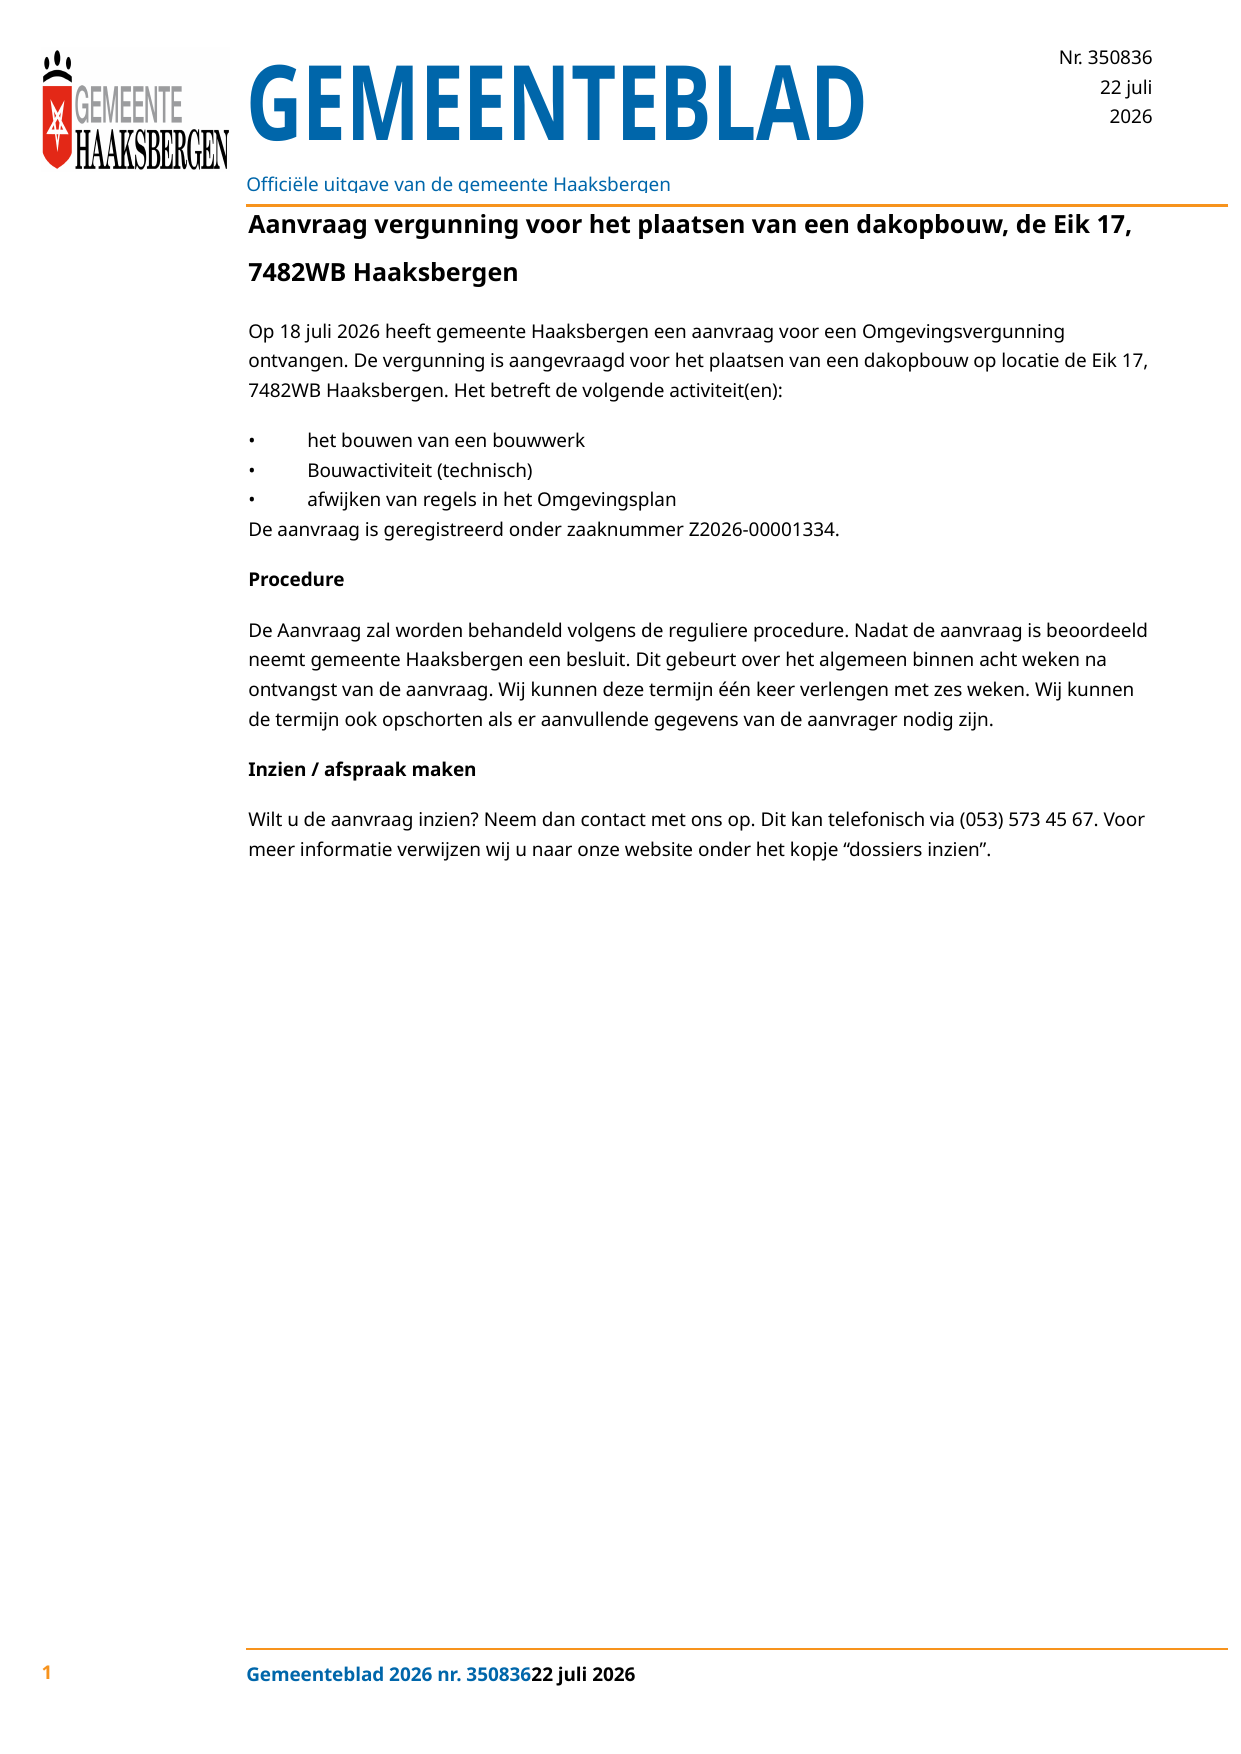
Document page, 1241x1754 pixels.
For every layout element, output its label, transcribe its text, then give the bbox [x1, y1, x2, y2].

text Aanvraag vergunning voor het plaatsen van een dakopbouw, de Eik 17, 7482WB Haaksbergen [248, 207, 1152, 288]
text Procedure [248, 567, 1152, 592]
list afwijken van regels in het Omgevingsplan [248, 487, 1152, 512]
text Op 18 juli 2026 heeft gemeente Haaksbergen een aanvraag voor een Omgevingsvergunning ontvangen. De vergunning is aangevraagd voor het plaatsen van een dakopbouw op locatie de Eik 17, 7482WB Haaksbergen. Het betreft de volgende activiteit(en): [248, 318, 1152, 403]
list Bouwactiviteit (technisch) [248, 457, 1152, 483]
text De aanvraag is geregistreerd onder zaaknummer Z2026-00001334. [248, 516, 1152, 542]
picture [41, 47, 231, 172]
text Wilt u de aanvraag inzien? Neem dan contact met ons op. Dit kan telefonisch via (053) 573 45 67. Voor meer informatie verwijzen wij u naar onze website onder het kopje “dossiers inzien”. [248, 807, 1152, 862]
list het bouwen van een bouwwerk [248, 427, 1152, 453]
text De Aanvraag zal worden behandeld volgens de reguliere procedure. Nadat de aanvraag is beoordeeld neemt gemeente Haaksbergen een besluit. Dit gebeurt over het algemeen binnen acht weken na ontvangst van de aanvraag. Wij kunnen deze termijn één keer verlengen met zes weken. Wij kunnen de termijn ook opschorten als er aanvullende gegevens van de aanvrager nodig zijn. [248, 617, 1152, 732]
text Inzien / afspraak maken [248, 756, 1152, 782]
